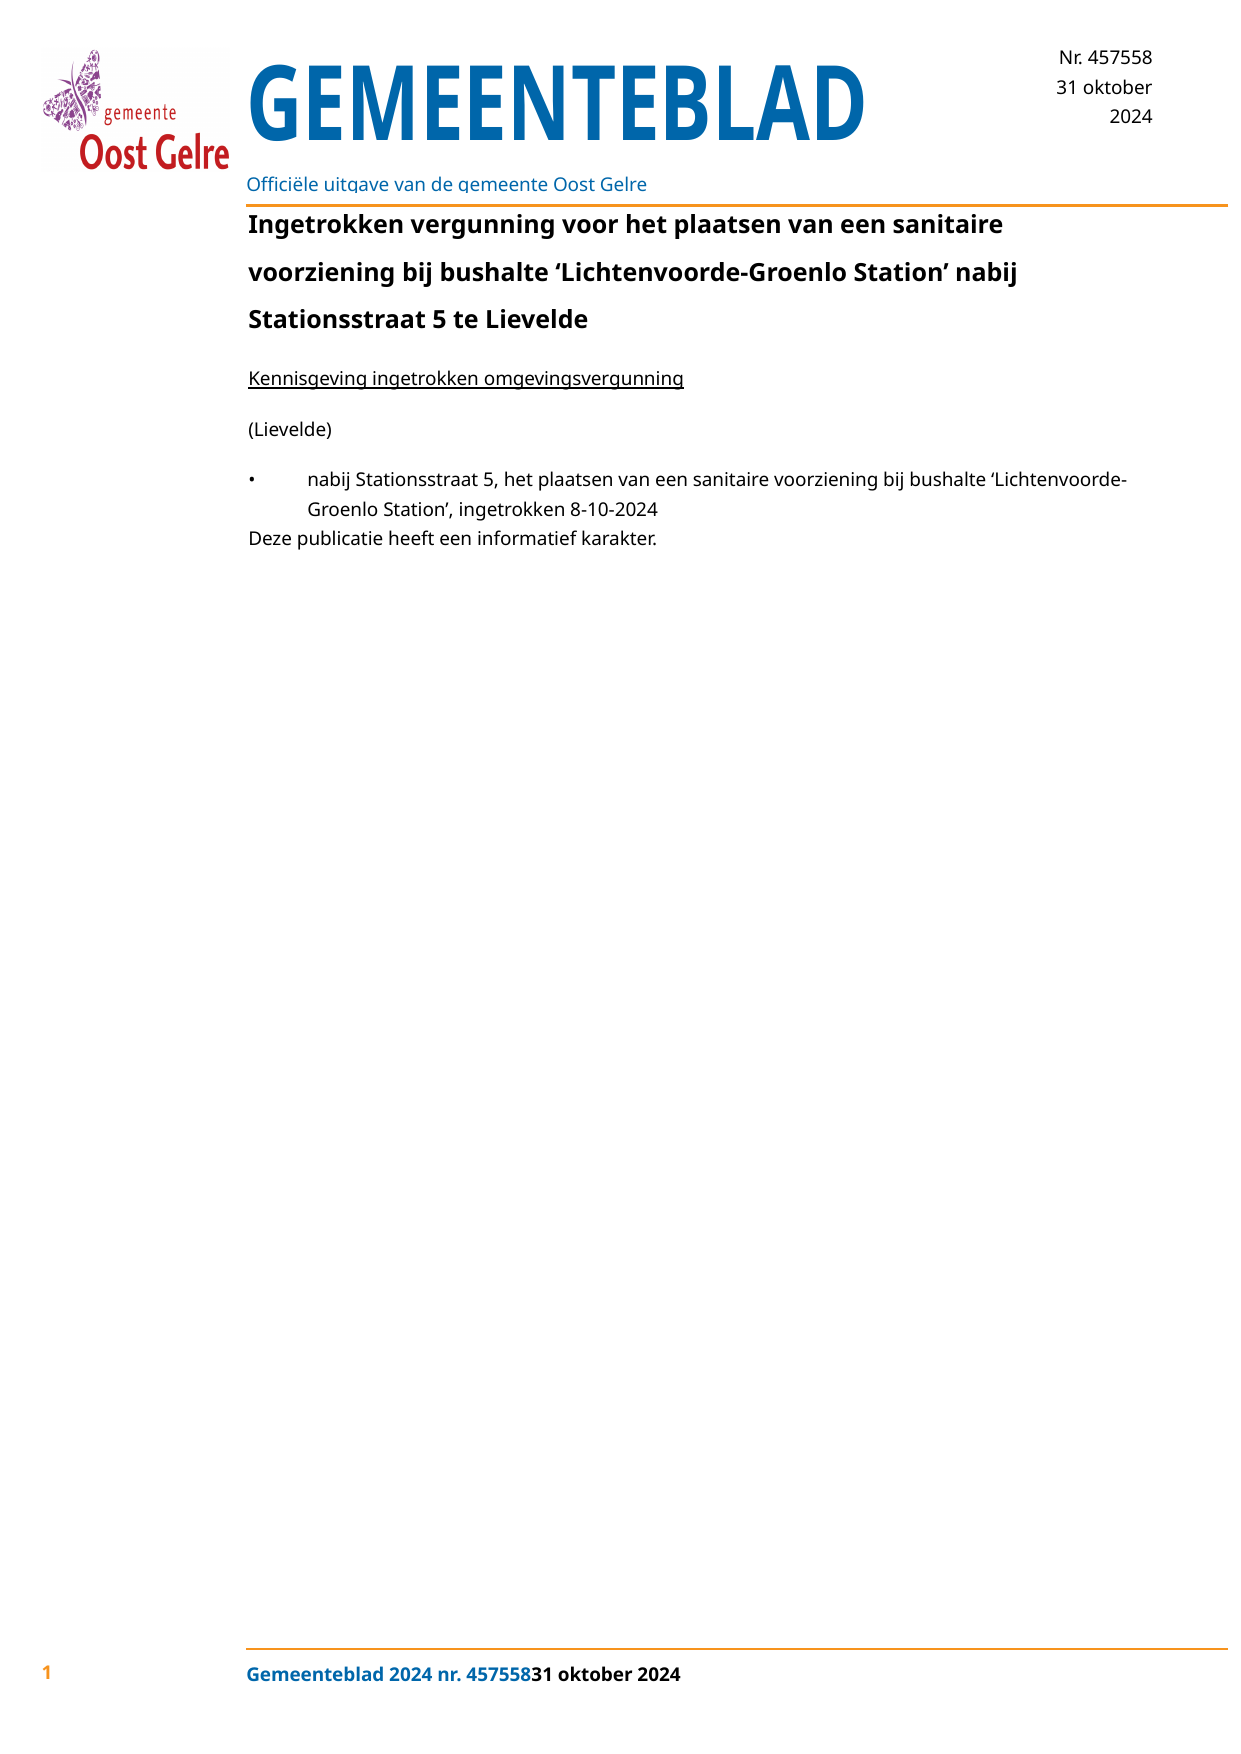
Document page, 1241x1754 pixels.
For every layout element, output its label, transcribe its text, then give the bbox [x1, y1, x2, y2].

list nabij Stationsstraat 5, het plaatsen van een sanitaire voorziening bij bushalte ‘Lichtenvoorde-Groenlo Station’, ingetrokken 8-10-2024 [248, 466, 1152, 522]
text Ingetrokken vergunning voor het plaatsen van een sanitaire voorziening bij bushalte ‘Lichtenvoorde-Groenlo Station’ nabij Stationsstraat 5 te Lievelde [248, 207, 1152, 336]
picture [41, 47, 231, 172]
text (Lievelde) [248, 416, 1152, 442]
text Kennisgeving ingetrokken omgevingsvergunning [248, 366, 1152, 391]
text Deze publicatie heeft een informatief karakter. [248, 526, 1152, 551]
